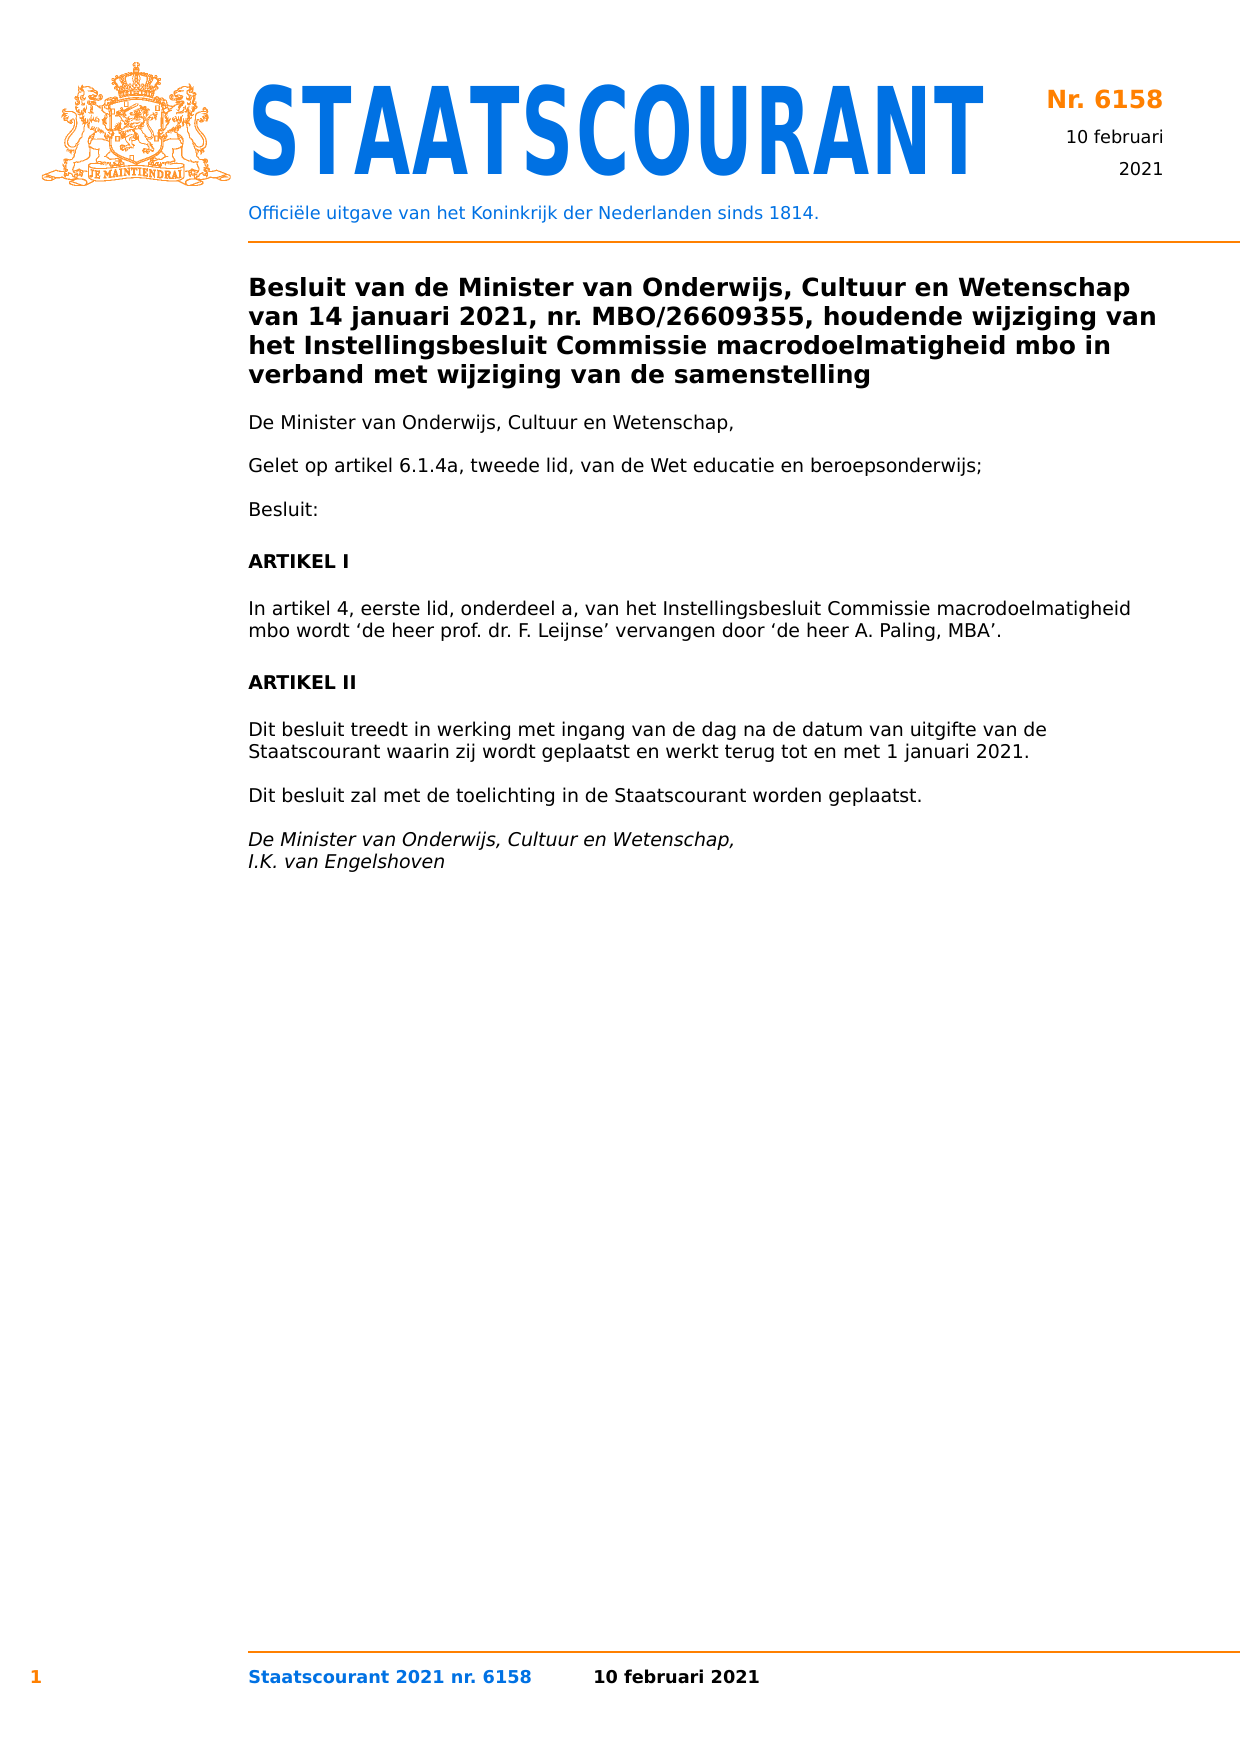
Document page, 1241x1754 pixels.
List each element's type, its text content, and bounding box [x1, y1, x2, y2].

table_header [25, 62, 248, 241]
text In artikel 4, eerste lid, onderdeel a, van het Instellingsbesluit Commissie macrodoelmatigheid mbo wordt ‘de heer prof. dr. F. Leijnse’ vervangen door ‘de heer A. Paling, MBA’. [248, 598, 1163, 642]
text Besluit: [248, 499, 1163, 521]
picture [41, 62, 231, 186]
subtitle ARTIKEL II [248, 672, 1163, 694]
text Dit besluit zal met de toelichting in de Staatscourant worden geplaatst. [248, 785, 1163, 807]
text De Minister van Onderwijs, Cultuur en Wetenschap, I.K. van Engelshoven [248, 829, 1163, 873]
subtitle Besluit van de Minister van Onderwijs, Cultuur en Wetenschap van 14 januari 2021, nr. MBO/26609355, houdende wijziging van het Instellingsbesluit Commissie macrodoelmatigheid mbo in verband met wijziging van de samenstelling [248, 273, 1163, 390]
table_cell 10 februari [998, 121, 1240, 153]
table_cell 2021 [998, 153, 1240, 203]
table_cell Officiële uitgave van het Koninkrijk der Nederlanden sinds 1814. [248, 203, 1240, 241]
text De Minister van Onderwijs, Cultuur en Wetenschap, [248, 412, 1163, 433]
subtitle ARTIKEL I [248, 551, 1163, 573]
text Dit besluit treedt in werking met ingang van de dag na de datum van uitgifte van de Staatscourant waarin zij wordt geplaatst en werkt terug tot en met 1 januari 2021. [248, 719, 1163, 763]
text Gelet op artikel 6.1.4a, tweede lid, van de Wet educatie en beroepsonderwijs; [248, 455, 1163, 477]
table_header Nr. 6158 [998, 62, 1240, 121]
table_header STAATSCOURANT [248, 62, 998, 203]
